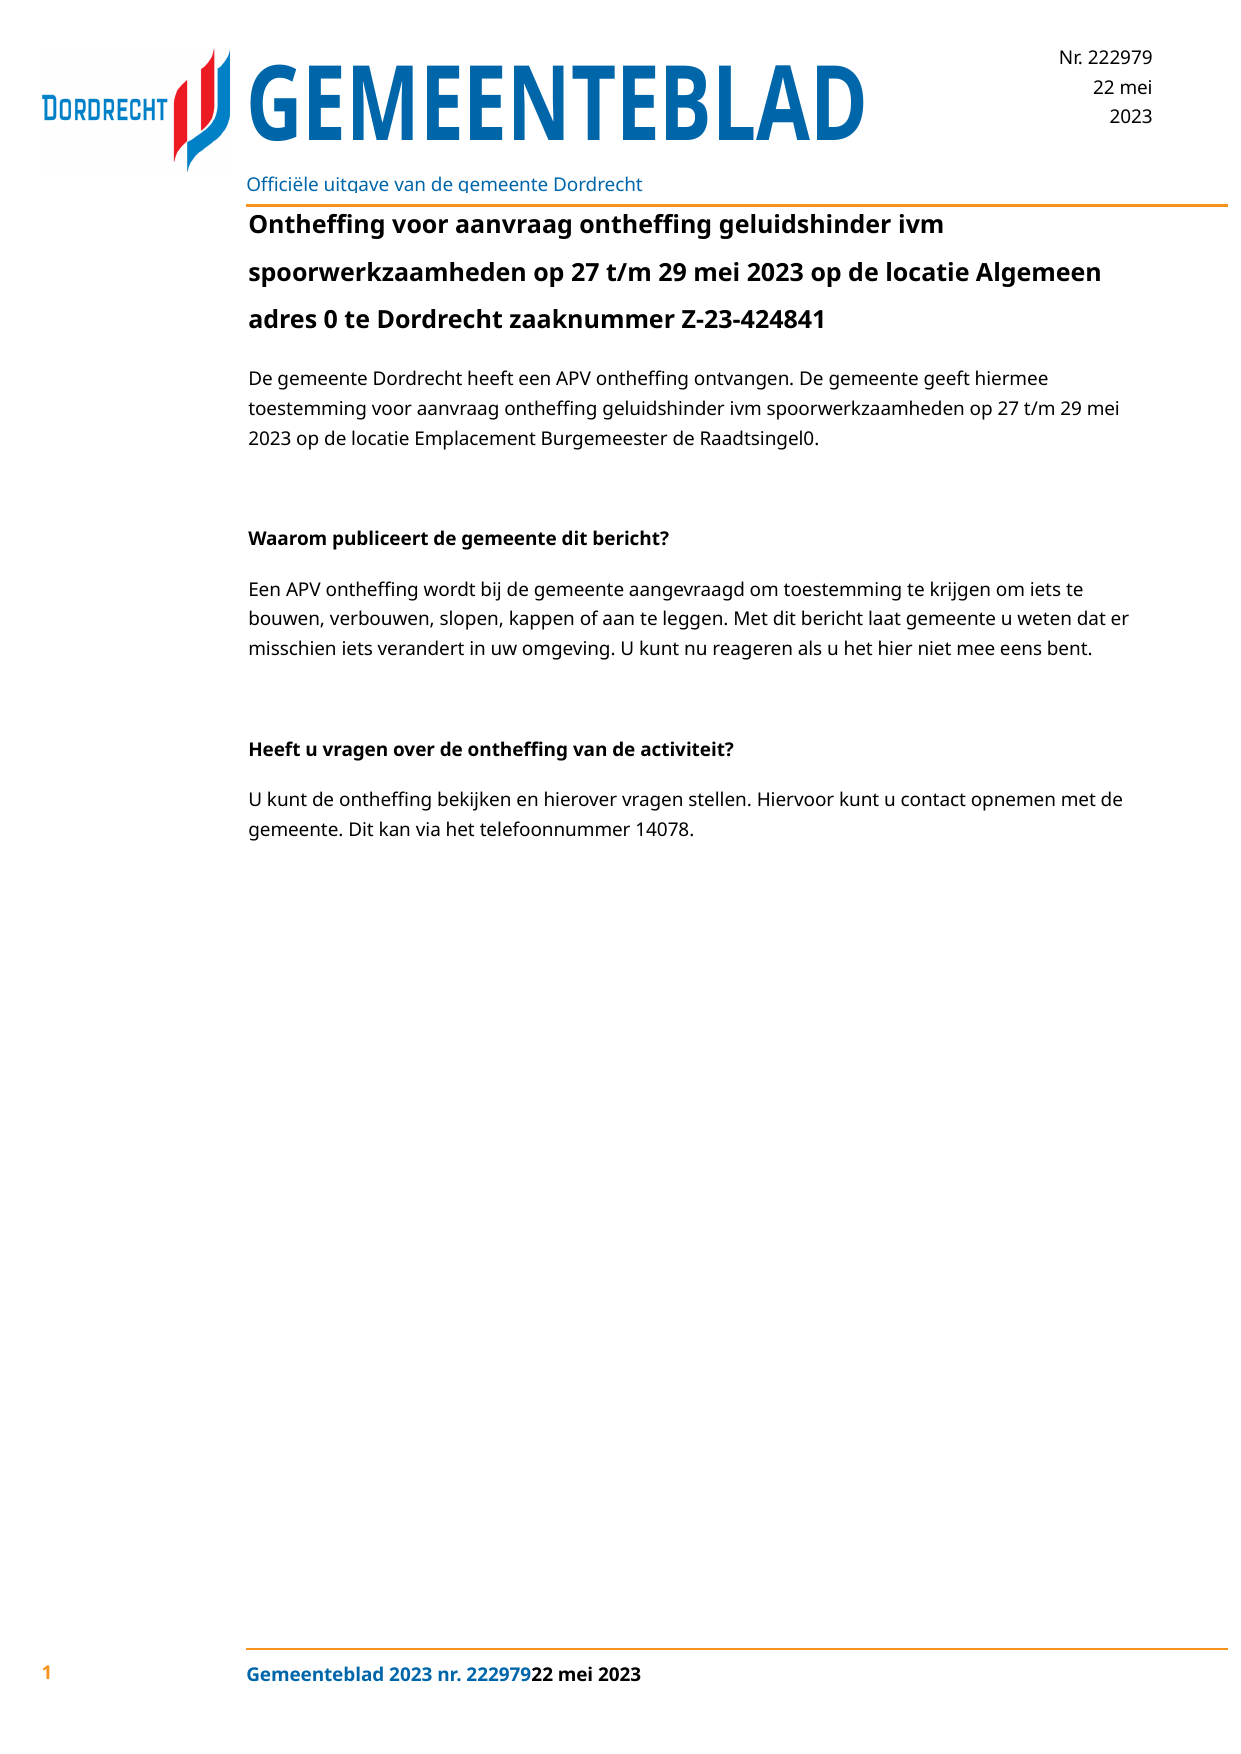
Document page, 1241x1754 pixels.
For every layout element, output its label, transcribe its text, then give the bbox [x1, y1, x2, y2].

text Ontheffing voor aanvraag ontheffing geluidshinder ivm spoorwerkzaamheden op 27 t/m 29 mei 2023 op de locatie Algemeen adres 0 te Dordrecht zaaknummer Z-23-424841 [248, 207, 1152, 336]
text Heeft u vragen over de ontheffing van de activiteit? [248, 736, 1152, 762]
picture [41, 47, 231, 172]
text U kunt de ontheffing bekijken en hierover vragen stellen. Hiervoor kunt u contact opnemen met de gemeente. Dit kan via het telefoonnummer 14078. [248, 786, 1152, 842]
text De gemeente Dordrecht heeft een APV ontheffing ontvangen. De gemeente geeft hiermee toestemming voor aanvraag ontheffing geluidshinder ivm spoorwerkzaamheden op 27 t/m 29 mei 2023 op de locatie Emplacement Burgemeester de Raadtsingel0. [248, 366, 1152, 450]
text Waarom publiceert de gemeente dit bericht? [248, 526, 1152, 551]
text Een APV ontheffing wordt bij de gemeente aangevraagd om toestemming te krijgen om iets te bouwen, verbouwen, slopen, kappen of aan te leggen. Met dit bericht laat gemeente u weten dat er misschien iets verandert in uw omgeving. U kunt nu reageren als u het hier niet mee eens bent. [248, 576, 1152, 661]
